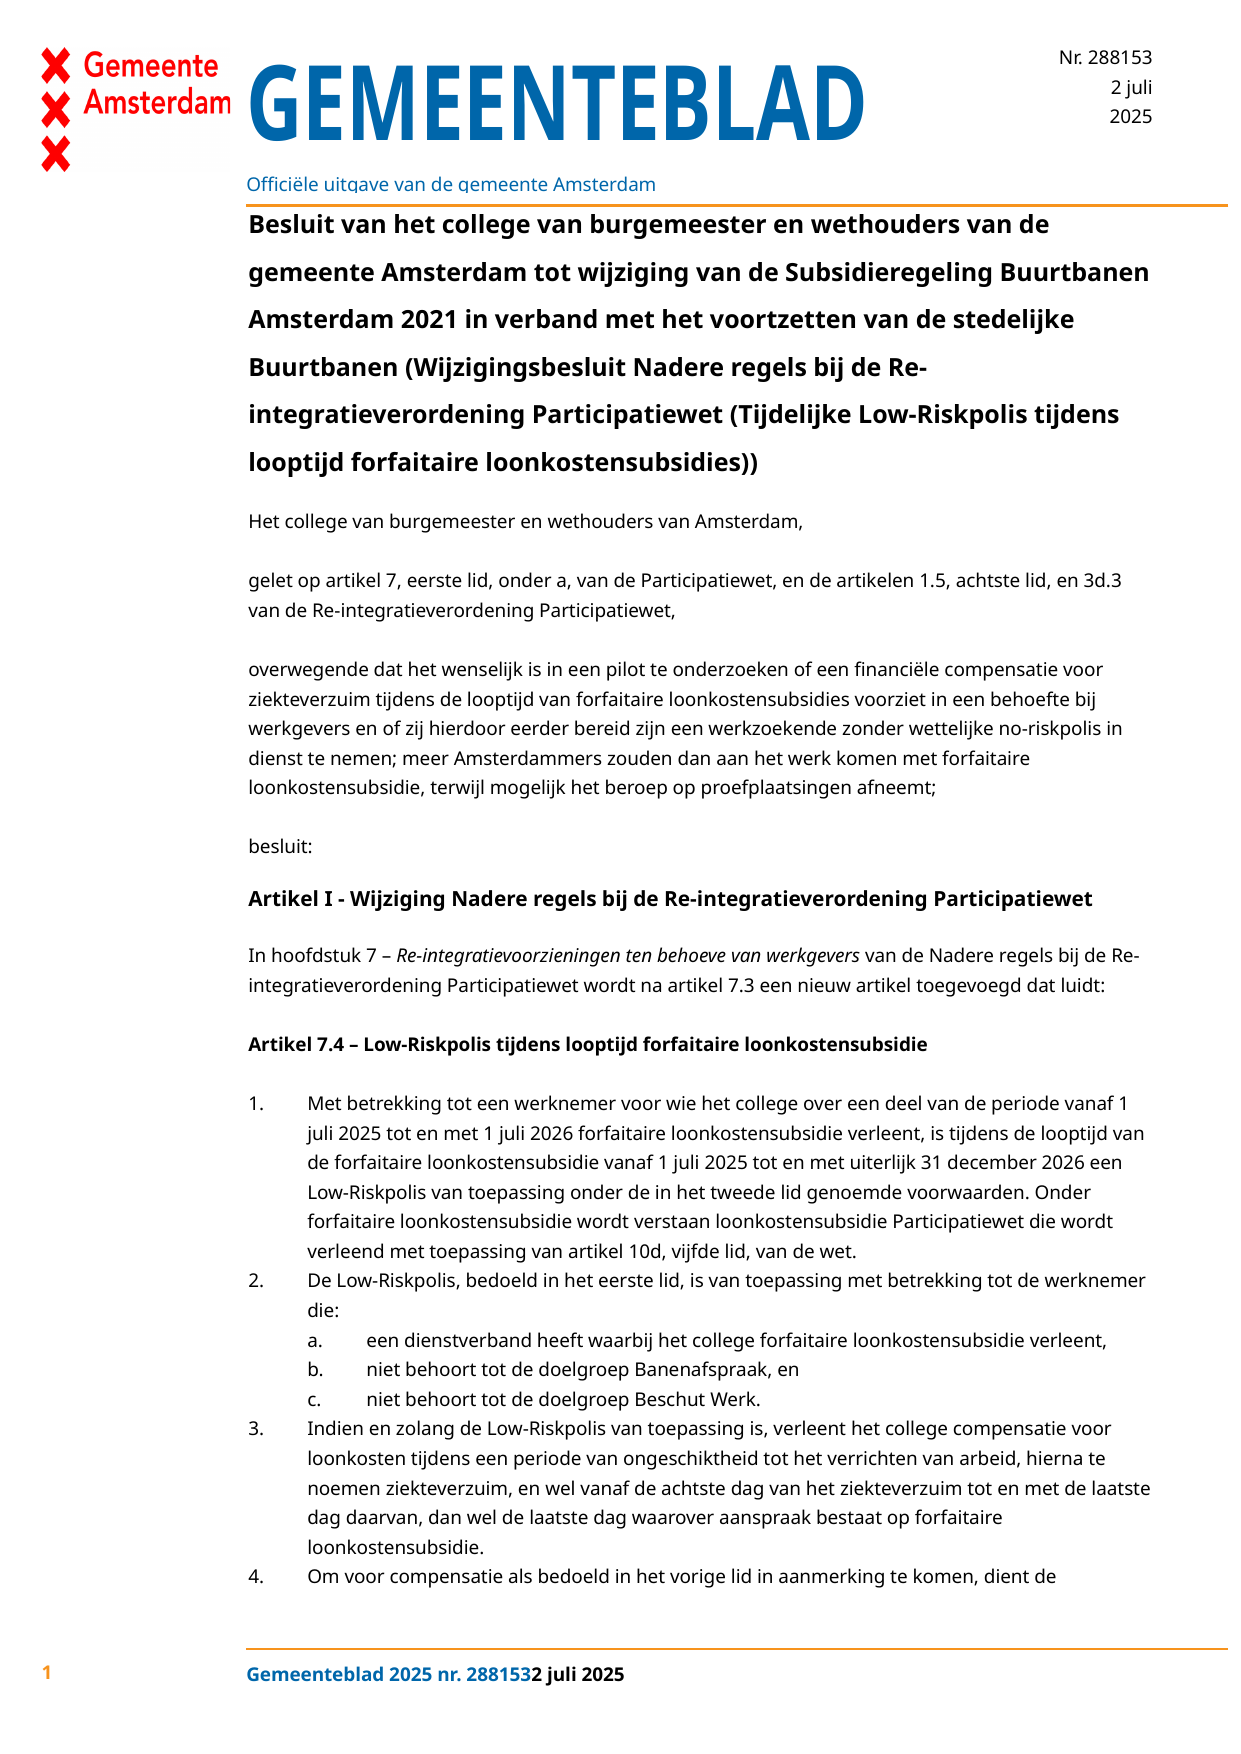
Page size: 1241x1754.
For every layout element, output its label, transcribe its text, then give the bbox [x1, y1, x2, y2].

text Artikel 7.4 – Low-Riskpolis tijdens looptijd forfaitaire loonkostensubsidie [248, 1031, 1152, 1057]
text Besluit van het college van burgemeester en wethouders van de gemeente Amsterdam tot wijziging van de Subsidieregeling Buurtbanen Amsterdam 2021 in verband met het voortzetten van de stedelijke Buurtbanen (Wijzigingsbesluit Nadere regels bij de Re-integratieverordening Participatiewet (Tijdelijke Low-Riskpolis tijdens looptijd forfaitaire loonkostensubsidies)) [248, 207, 1152, 479]
text In hoofdstuk 7 – Re-integratievoorzieningen ten behoeve van werkgevers van de Nadere regels bij de Re-integratieverordening Participatiewet wordt na artikel 7.3 een nieuw artikel toegevoegd dat luidt: [248, 942, 1152, 997]
list Met betrekking tot een werknemer voor wie het college over een deel van de periode vanaf 1 juli 2025 tot en met 1 juli 2026 forfaitaire loonkostensubsidie verleent, is tijdens de looptijd van de forfaitaire loonkostensubsidie vanaf 1 juli 2025 tot en met uiterlijk 31 december 2026 een Low-Riskpolis van toepassing onder de in het tweede lid genoemde voorwaarden. Onder forfaitaire loonkostensubsidie wordt verstaan loonkostensubsidie Participatiewet die wordt verleend met toepassing van artikel 10d, vijfde lid, van de wet. [248, 1090, 1152, 1264]
list niet behoort tot de doelgroep Beschut Werk. [307, 1386, 1152, 1412]
list een dienstverband heeft waarbij het college forfaitaire loonkostensubsidie verleent, [307, 1327, 1152, 1352]
list Om voor compensatie als bedoeld in het vorige lid in aanmerking te komen, dient de [248, 1563, 1152, 1589]
text besluit: [248, 834, 1152, 859]
picture [41, 47, 231, 172]
list Indien en zolang de Low-Riskpolis van toepassing is, verleent het college compensatie voor loonkosten tijdens een periode van ongeschiktheid tot het verrichten van arbeid, hierna te noemen ziekteverzuim, en wel vanaf de achtste dag van het ziekteverzuim tot en met de laatste dag daarvan, dan wel de laatste dag waarover aanspraak bestaat op forfaitaire loonkostensubsidie. [248, 1416, 1152, 1559]
text Het college van burgemeester en wethouders van Amsterdam, [248, 508, 1152, 534]
text Artikel I - Wijziging Nadere regels bij de Re-integratieverordening Participatiewet [248, 884, 1152, 913]
list De Low-Riskpolis, bedoeld in het eerste lid, is van toepassing met betrekking tot de werknemer die: [248, 1268, 1152, 1323]
list niet behoort tot de doelgroep Banenafspraak, en [307, 1356, 1152, 1382]
text overwegende dat het wenselijk is in een pilot te onderzoeken of een financiële compensatie voor ziekteverzuim tijdens de looptijd van forfaitaire loonkostensubsidies voorziet in een behoefte bij werkgevers en of zij hierdoor eerder bereid zijn een werkzoekende zonder wettelijke no-riskpolis in dienst te nemen; meer Amsterdammers zouden dan aan het werk komen met forfaitaire loonkostensubsidie, terwijl mogelijk het beroep op proefplaatsingen afneemt; [248, 656, 1152, 800]
text gelet op artikel 7, eerste lid, onder a, van de Participatiewet, en de artikelen 1.5, achtste lid, en 3d.3 van de Re-integratieverordening Participatiewet, [248, 567, 1152, 623]
